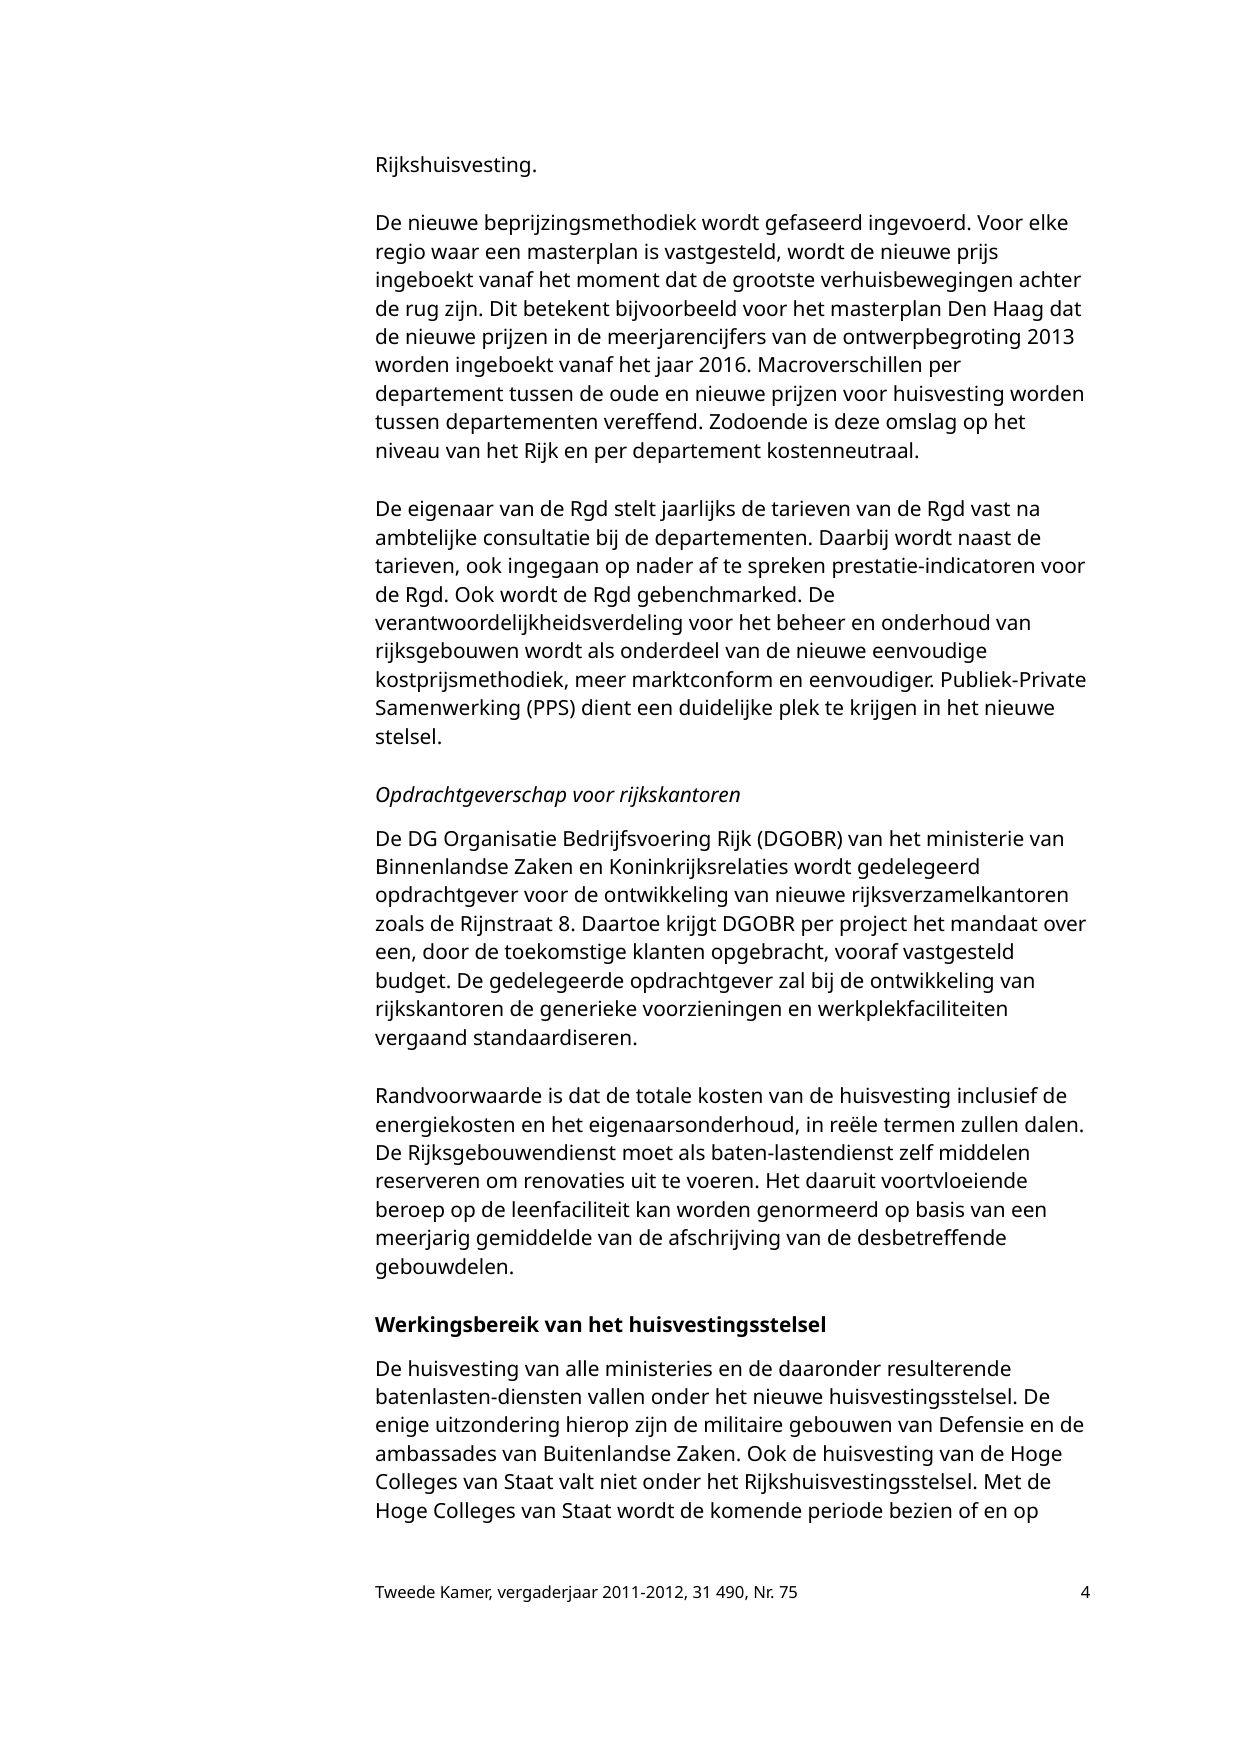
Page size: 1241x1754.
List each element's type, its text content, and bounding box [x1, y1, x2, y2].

text Opdrachtgeverschap voor rijkskantoren [375, 780, 1090, 809]
text De huisvesting van alle ministeries en de daaronder resulterende batenlasten-diensten vallen onder het nieuwe huisvestingsstelsel. De enige uitzondering hierop zijn de militaire gebouwen van Defensie en de ambassades van Buitenlandse Zaken. Ook de huisvesting van de Hoge Colleges van Staat valt niet onder het Rijkshuisvestingsstelsel. Met de Hoge Colleges van Staat wordt de komende periode bezien of en op [375, 1354, 1090, 1524]
text De eigenaar van de Rgd stelt jaarlijks de tarieven van de Rgd vast na ambtelijke consultatie bij de departementen. Daarbij wordt naast de tarieven, ook ingegaan op nader af te spreken prestatie-indicatoren voor de Rgd. Ook wordt de Rgd gebenchmarked. De verantwoordelijkheidsverdeling voor het beheer en onderhoud van rijksgebouwen wordt als onderdeel van de nieuwe eenvoudige kostprijsmethodiek, meer marktconform en eenvoudiger. Publiek-Private Samenwerking (PPS) dient een duidelijke plek te krijgen in het nieuwe stelsel. [375, 494, 1090, 750]
text De DG Organisatie Bedrijfsvoering Rijk (DGOBR) van het ministerie van Binnenlandse Zaken en Koninkrijksrelaties wordt gedelegeerd opdrachtgever voor de ontwikkeling van nieuwe rijksverzamelkantoren zoals de Rijnstraat 8. Daartoe krijgt DGOBR per project het mandaat over een, door de toekomstige klanten opgebracht, vooraf vastgesteld budget. De gedelegeerde opdrachtgever zal bij de ontwikkeling van rijkskantoren de generieke voorzieningen en werkplekfaciliteiten vergaand standaardiseren. [375, 824, 1090, 1051]
text Werkingsbereik van het huisvestingsstelsel [375, 1310, 1090, 1339]
text Rijkshuisvesting. [375, 150, 1090, 178]
text De nieuwe beprijzingsmethodiek wordt gefaseerd ingevoerd. Voor elke regio waar een masterplan is vastgesteld, wordt de nieuwe prijs ingeboekt vanaf het moment dat de grootste verhuisbewegingen achter de rug zijn. Dit betekent bijvoorbeeld voor het masterplan Den Haag dat de nieuwe prijzen in de meerjarencijfers van de ontwerpbegroting 2013 worden ingeboekt vanaf het jaar 2016. Macroverschillen per departement tussen de oude en nieuwe prijzen voor huisvesting worden tussen departementen vereffend. Zodoende is deze omslag op het niveau van het Rijk en per departement kostenneutraal. [375, 208, 1090, 464]
text Randvoorwaarde is dat de totale kosten van de huisvesting inclusief de energiekosten en het eigenaarsonderhoud, in reële termen zullen dalen. De Rijksgebouwendienst moet als baten-lastendienst zelf middelen reserveren om renovaties uit te voeren. Het daaruit voortvloeiende beroep op de leenfaciliteit kan worden genormeerd op basis van een meerjarig gemiddelde van de afschrijving van de desbetreffende gebouwdelen. [375, 1081, 1090, 1280]
